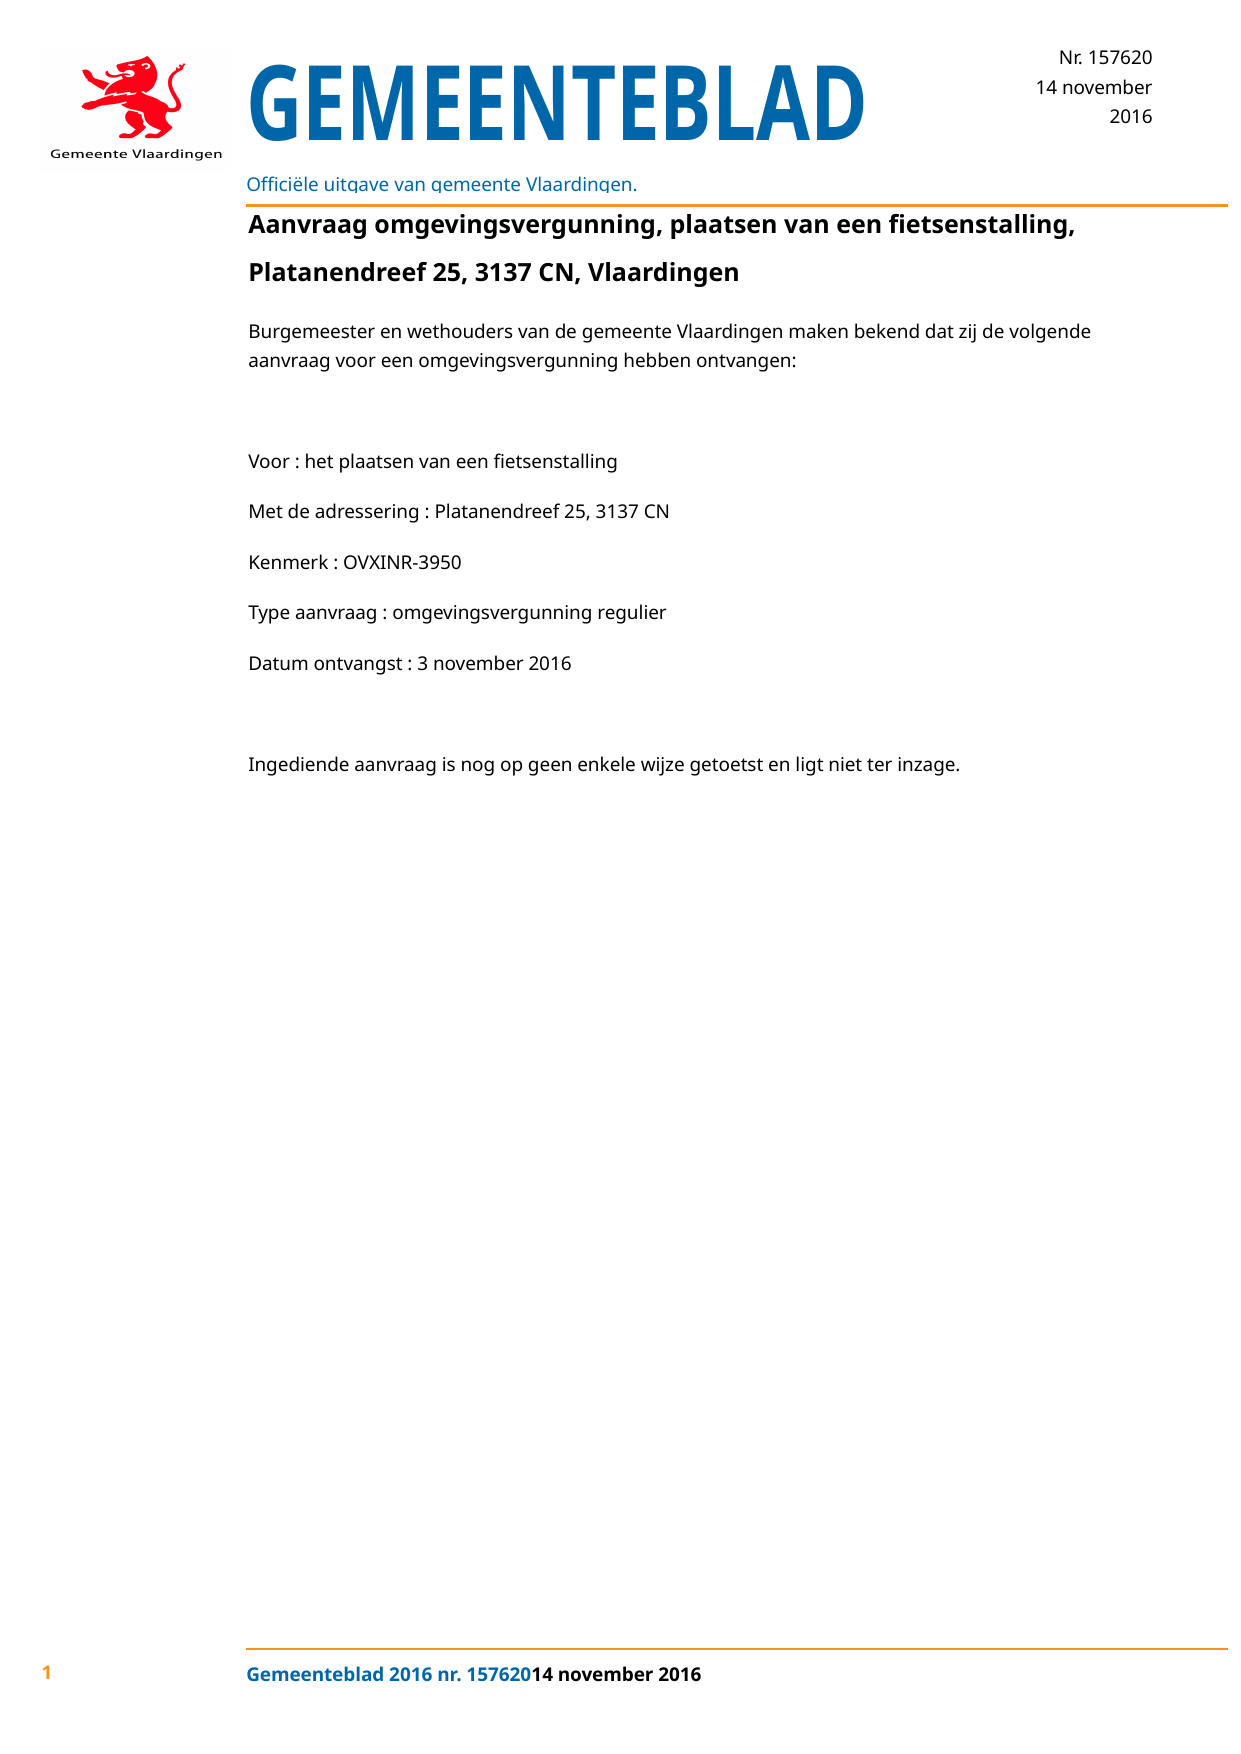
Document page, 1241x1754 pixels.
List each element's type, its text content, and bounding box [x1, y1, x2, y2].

text Kenmerk : OVXINR-3950 [248, 549, 1152, 575]
text Ingediende aanvraag is nog op geen enkele wijze getoetst en ligt niet ter inzage. [248, 751, 1152, 777]
text Met de adressering : Platanendreef 25, 3137 CN [248, 499, 1152, 524]
text Datum ontvangst : 3 november 2016 [248, 650, 1152, 676]
text Type aanvraag : omgevingsvergunning regulier [248, 599, 1152, 625]
text Burgemeester en wethouders van de gemeente Vlaardingen maken bekend dat zij de volgende aanvraag voor een omgevingsvergunning hebben ontvangen: [248, 318, 1152, 373]
text Voor : het plaatsen van een fietsenstalling [248, 448, 1152, 474]
picture [41, 47, 231, 172]
text Aanvraag omgevingsvergunning, plaatsen van een fietsenstalling, Platanendreef 25, 3137 CN, Vlaardingen [248, 207, 1152, 288]
